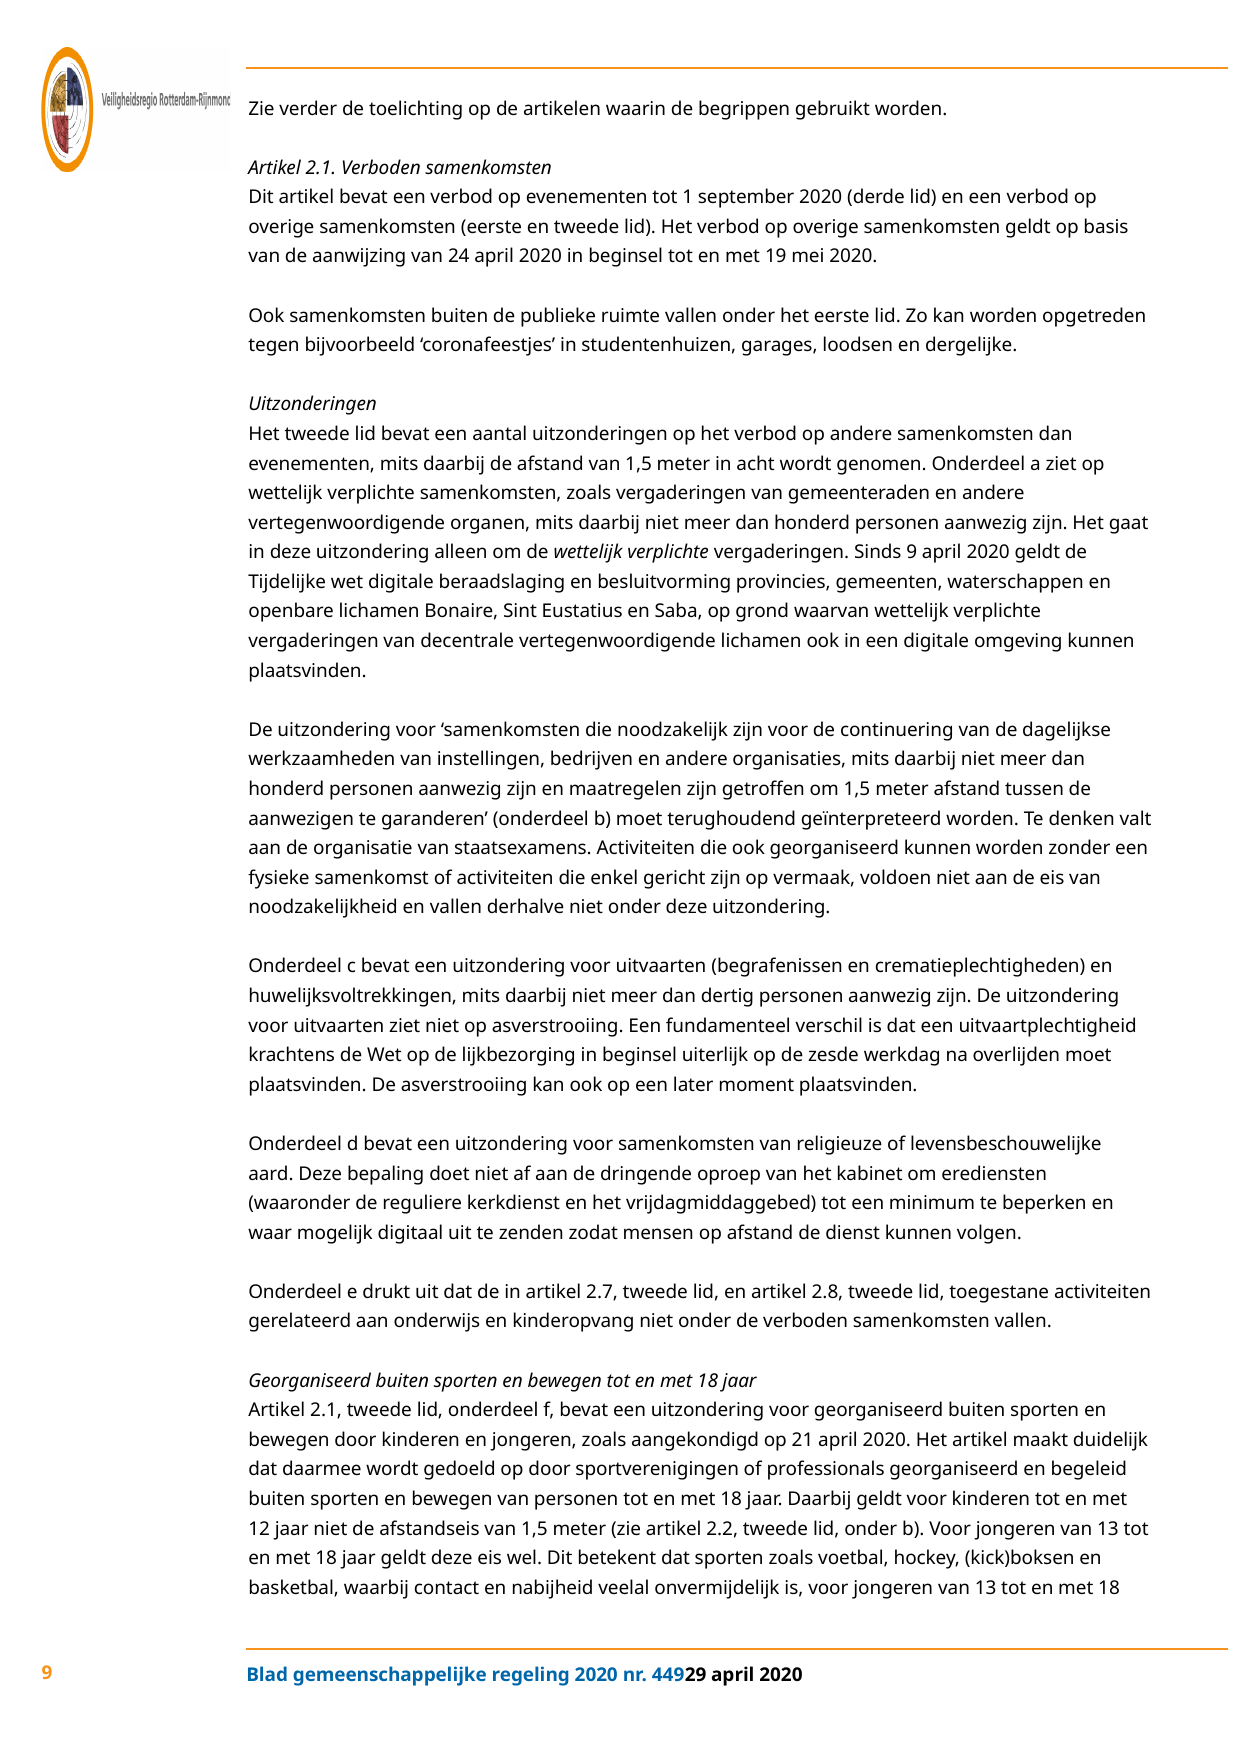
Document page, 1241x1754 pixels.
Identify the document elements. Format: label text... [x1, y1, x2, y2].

text Georganiseerd buiten sporten en bewegen tot en met 18 jaar [248, 1367, 1152, 1393]
text Ook samenkomsten buiten de publieke ruimte vallen onder het eerste lid. Zo kan worden opgetreden tegen bijvoorbeeld ‘coronafeestjes’ in studentenhuizen, garages, loodsen en dergelijke. [248, 302, 1152, 357]
text Artikel 2.1. Verboden samenkomsten [248, 154, 1152, 180]
text Artikel 2.1, tweede lid, onderdeel f, bevat een uitzondering voor georganiseerd buiten sporten en bewegen door kinderen en jongeren, zoals aangekondigd op 21 april 2020. Het artikel maakt duidelijk dat daarmee wordt gedoeld op door sportverenigingen of professionals georganiseerd en begeleid buiten sporten en bewegen van personen tot en met 18 jaar. Daarbij geldt voor kinderen tot en met 12 jaar niet de afstandseis van 1,5 meter (zie artikel 2.2, tweede lid, onder b). Voor jongeren van 13 tot en met 18 jaar geldt deze eis wel. Dit betekent dat sporten zoals voetbal, hockey, (kick)boksen en basketbal, waarbij contact en nabijheid veelal onvermijdelijk is, voor jongeren van 13 tot en met 18 [248, 1396, 1152, 1600]
text Onderdeel e drukt uit dat de in artikel 2.7, tweede lid, en artikel 2.8, tweede lid, toegestane activiteiten gerelateerd aan onderwijs en kinderopvang niet onder de verboden samenkomsten vallen. [248, 1278, 1152, 1333]
text Uitzonderingen [248, 391, 1152, 416]
picture [41, 47, 231, 172]
text Het tweede lid bevat een aantal uitzonderingen op het verbod op andere samenkomsten dan evenementen, mits daarbij de afstand van 1,5 meter in acht wordt genomen. Onderdeel a ziet op wettelijk verplichte samenkomsten, zoals vergaderingen van gemeenteraden en andere vertegenwoordigende organen, mits daarbij niet meer dan honderd personen aanwezig zijn. Het gaat in deze uitzondering alleen om de wettelijk verplichte vergaderingen. Sinds 9 april 2020 geldt de Tijdelijke wet digitale beraadslaging en besluitvorming provincies, gemeenten, waterschappen en openbare lichamen Bonaire, Sint Eustatius en Saba, op grond waarvan wettelijk verplichte vergaderingen van decentrale vertegenwoordigende lichamen ook in een digitale omgeving kunnen plaatsvinden. [248, 420, 1152, 683]
text Onderdeel d bevat een uitzondering voor samenkomsten van religieuze of levensbeschouwelijke aard. Deze bepaling doet niet af aan de dringende oproep van het kabinet om erediensten (waaronder de reguliere kerkdienst en het vrijdagmiddaggebed) tot een minimum te beperken en waar mogelijk digitaal uit te zenden zodat mensen op afstand de dienst kunnen volgen. [248, 1130, 1152, 1245]
text Zie verder de toelichting op de artikelen waarin de begrippen gebruikt worden. [248, 95, 1152, 121]
text Dit artikel bevat een verbod op evenementen tot 1 september 2020 (derde lid) en een verbod op overige samenkomsten (eerste en tweede lid). Het verbod op overige samenkomsten geldt op basis van de aanwijzing van 24 april 2020 in beginsel tot en met 19 mei 2020. [248, 183, 1152, 268]
text De uitzondering voor ‘samenkomsten die noodzakelijk zijn voor de continuering van de dagelijkse werkzaamheden van instellingen, bedrijven en andere organisaties, mits daarbij niet meer dan honderd personen aanwezig zijn en maatregelen zijn getroffen om 1,5 meter afstand tussen de aanwezigen te garanderen’ (onderdeel b) moet terughoudend geïnterpreteerd worden. Te denken valt aan de organisatie van staatsexamens. Activiteiten die ook georganiseerd kunnen worden zonder een fysieke samenkomst of activiteiten die enkel gericht zijn op vermaak, voldoen niet aan de eis van noodzakelijkheid en vallen derhalve niet onder deze uitzondering. [248, 716, 1152, 919]
text Onderdeel c bevat een uitzondering voor uitvaarten (begrafenissen en crematieplechtigheden) en huwelijksvoltrekkingen, mits daarbij niet meer dan dertig personen aanwezig zijn. De uitzondering voor uitvaarten ziet niet op asverstrooiing. Een fundamenteel verschil is dat een uitvaartplechtigheid krachtens de Wet op de lijkbezorging in beginsel uiterlijk op de zesde werkdag na overlijden moet plaatsvinden. De asverstrooiing kan ook op een later moment plaatsvinden. [248, 953, 1152, 1097]
